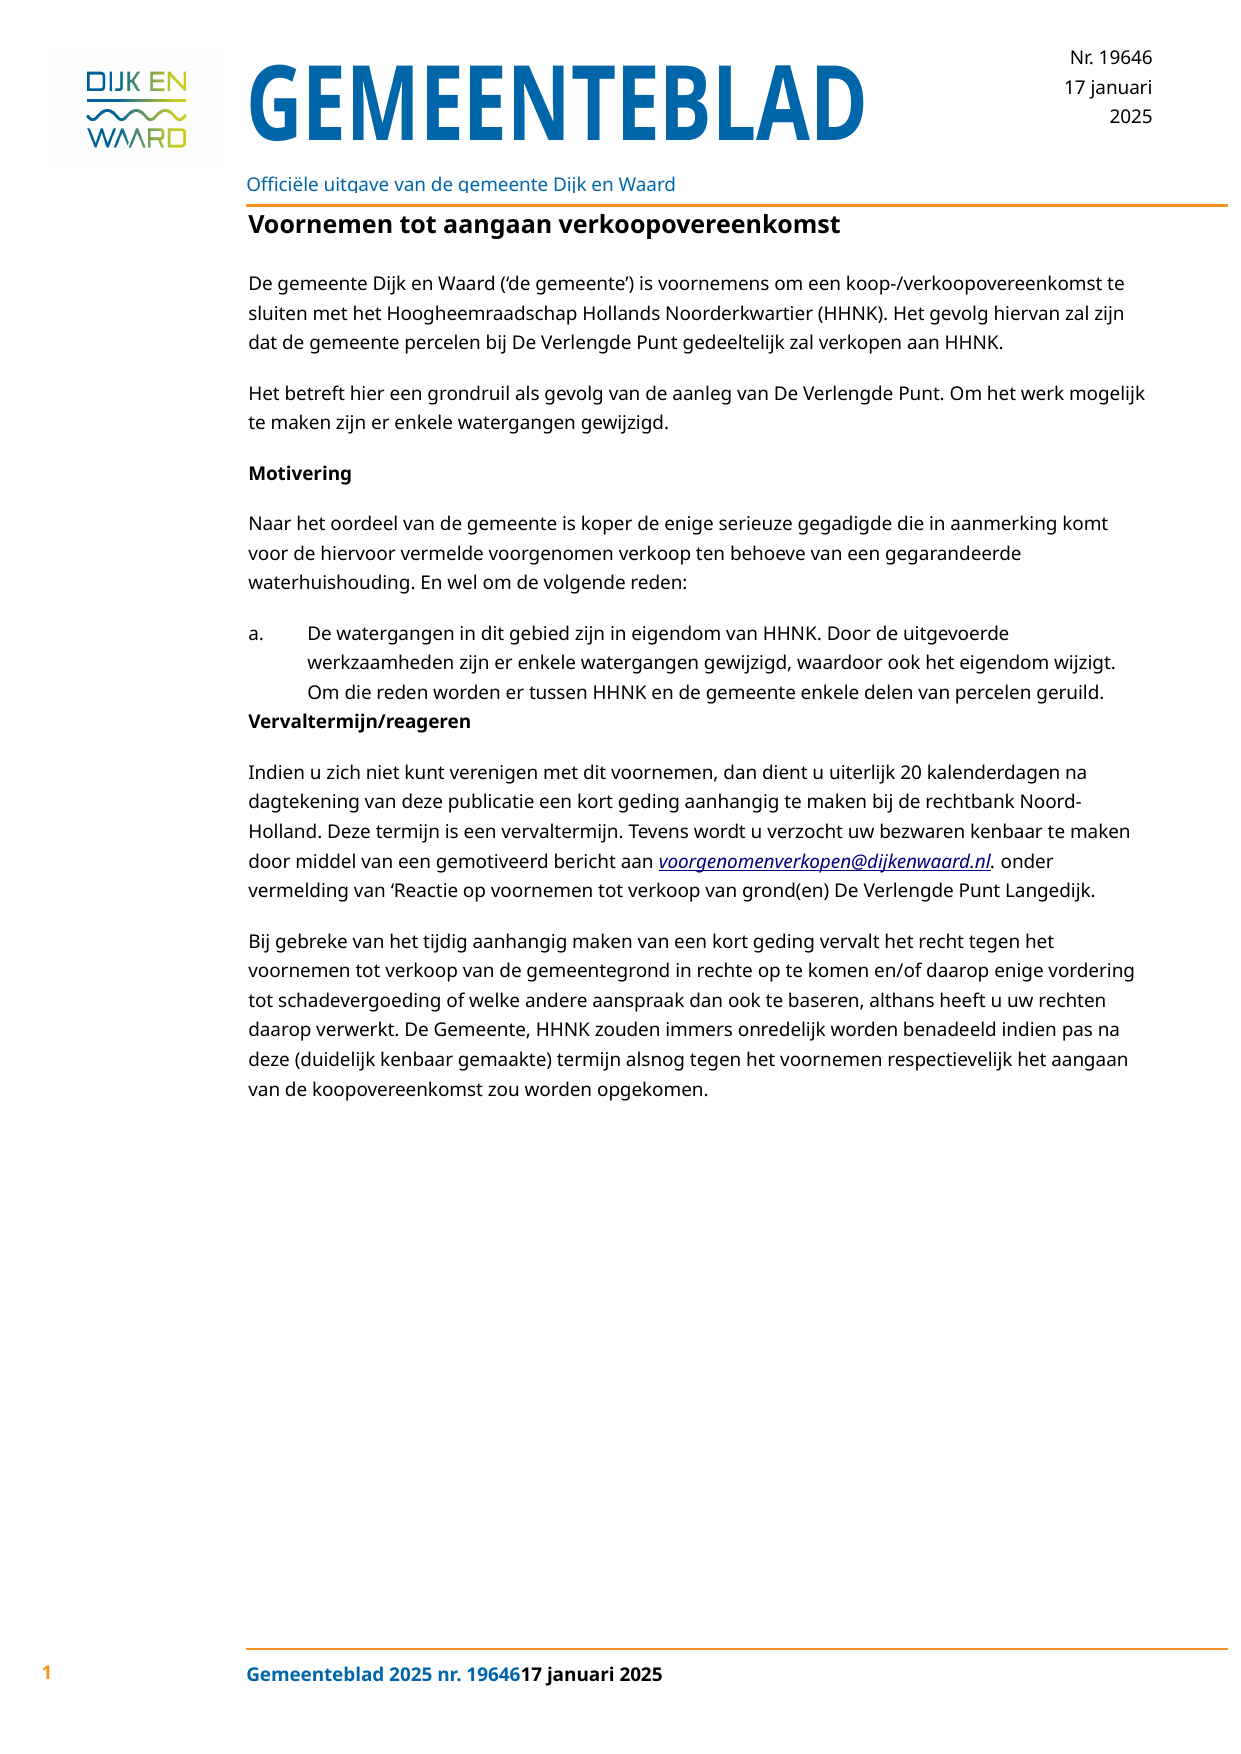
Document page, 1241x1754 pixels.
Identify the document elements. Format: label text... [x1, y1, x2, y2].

list De watergangen in dit gebied zijn in eigendom van HHNK. Door de uitgevoerde werkzaamheden zijn er enkele watergangen gewijzigd, waardoor ook het eigendom wijzigt. Om die reden worden er tussen HHNK en de gemeente enkele delen van percelen geruild. [248, 620, 1152, 705]
text De gemeente Dijk en Waard (‘de gemeente’) is voornemens om een koop-/verkoopovereenkomst te sluiten met het Hoogheemraadschap Hollands Noorderkwartier (HHNK). Het gevolg hiervan zal zijn dat de gemeente percelen bij De Verlengde Punt gedeeltelijk zal verkopen aan HHNK. [248, 270, 1152, 355]
text Het betreft hier een grondruil als gevolg van de aanleg van De Verlengde Punt. Om het werk mogelijk te maken zijn er enkele watergangen gewijzigd. [248, 380, 1152, 435]
text Indien u zich niet kunt verenigen met dit voornemen, dan dient u uiterlijk 20 kalenderdagen na dagtekening van deze publicatie een kort geding aanhangig te maken bij de rechtbank Noord-Holland. Deze termijn is een vervaltermijn. Tevens wordt u verzocht uw bezwaren kenbaar te maken door middel van een gemotiveerd bericht aan voorgenomenverkopen@dijkenwaard.nl. onder vermelding van ‘Reactie op voornemen tot verkoop van grond(en) De Verlengde Punt Langedijk. [248, 759, 1152, 903]
text Bij gebreke van het tijdig aanhangig maken van een kort geding vervalt het recht tegen het voornemen tot verkoop van de gemeentegrond in rechte op te komen en/of daarop enige vordering tot schadevergoeding of welke andere aanspraak dan ook te baseren, althans heeft u uw rechten daarop verwerkt. De Gemeente, HHNK zouden immers onredelijk worden benadeeld indien pas na deze (duidelijk kenbaar gemaakte) termijn alsnog tegen het voornemen respectievelijk het aangaan van de koopovereenkomst zou worden opgekomen. [248, 928, 1152, 1101]
text Voornemen tot aangaan verkoopovereenkomst [248, 207, 1152, 241]
text Motivering [248, 460, 1152, 486]
text Naar het oordeel van de gemeente is koper de enige serieuze gegadigde die in aanmerking komt voor de hiervoor vermelde voorgenomen verkoop ten behoeve van een gegarandeerde waterhuishouding. En wel om de volgende reden: [248, 510, 1152, 595]
text Vervaltermijn/reageren [248, 709, 1152, 734]
picture [41, 47, 231, 172]
